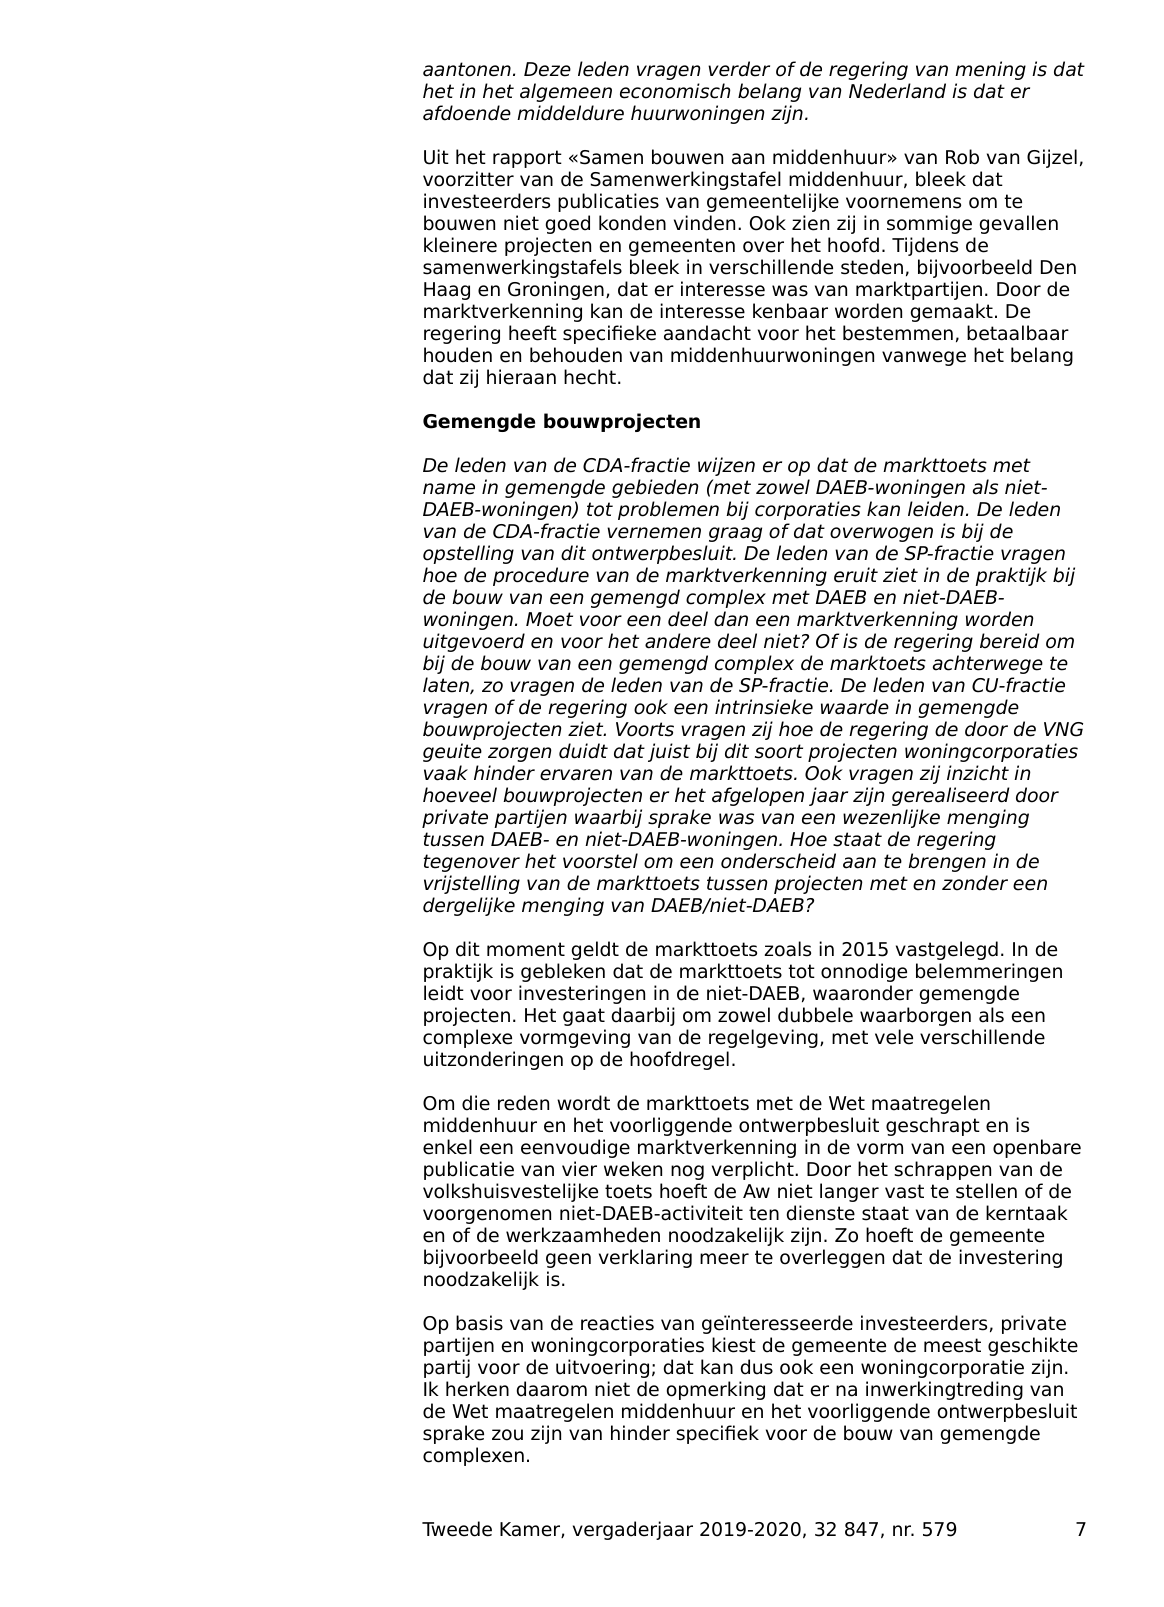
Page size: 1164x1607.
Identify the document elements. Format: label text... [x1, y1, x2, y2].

text Uit het rapport «Samen bouwen aan middenhuur» van Rob van Gijzel, voorzitter van de Samenwerkingstafel middenhuur, bleek dat investeerders publicaties van gemeentelijke voornemens om te bouwen niet goed konden vinden. Ook zien zij in sommige gevallen kleinere projecten en gemeenten over het hoofd. Tijdens de samenwerkingstafels bleek in verschillende steden, bijvoorbeeld Den Haag en Groningen, dat er interesse was van marktpartijen. Door de marktverkenning kan de interesse kenbaar worden gemaakt. De regering heeft specifieke aandacht voor het bestemmen, betaalbaar houden en behouden van middenhuurwoningen vanwege het belang dat zij hieraan hecht. [422, 147, 1087, 389]
text Op basis van de reacties van geïnteresseerde investeerders, private partijen en woningcorporaties kiest de gemeente de meest geschikte partij voor de uitvoering; dat kan dus ook een woningcorporatie zijn. Ik herken daarom niet de opmerking dat er na inwerkingtreding van de Wet maatregelen middenhuur en het voorliggende ontwerpbesluit sprake zou zijn van hinder specifiek voor de bouw van gemengde complexen. [422, 1313, 1087, 1467]
subtitle Gemengde bouwprojecten [422, 411, 1087, 433]
text Op dit moment geldt de markttoets zoals in 2015 vastgelegd. In de praktijk is gebleken dat de markttoets tot onnodige belemmeringen leidt voor investeringen in de niet-DAEB, waaronder gemengde projecten. Het gaat daarbij om zowel dubbele waarborgen als een complexe vormgeving van de regelgeving, met vele verschillende uitzonderingen op de hoofdregel. [422, 939, 1087, 1071]
text De leden van de CDA-fractie wijzen er op dat de markttoets met name in gemengde gebieden (met zowel DAEB-woningen als niet-DAEB-woningen) tot problemen bij corporaties kan leiden. De leden van de CDA-fractie vernemen graag of dat overwogen is bij de opstelling van dit ontwerpbesluit. De leden van de SP-fractie vragen hoe de procedure van de marktverkenning eruit ziet in de praktijk bij de bouw van een gemengd complex met DAEB en niet-DAEB-woningen. Moet voor een deel dan een marktverkenning worden uitgevoerd en voor het andere deel niet? Of is de regering bereid om bij de bouw van een gemengd complex de marktoets achterwege te laten, zo vragen de leden van de SP-fractie. De leden van CU-fractie vragen of de regering ook een intrinsieke waarde in gemengde bouwprojecten ziet. Voorts vragen zij hoe de regering de door de VNG geuite zorgen duidt dat juist bij dit soort projecten woningcorporaties vaak hinder ervaren van de markttoets. Ook vragen zij inzicht in hoeveel bouwprojecten er het afgelopen jaar zijn gerealiseerd door private partijen waarbij sprake was van een wezenlijke menging tussen DAEB- en niet-DAEB-woningen. Hoe staat de regering tegenover het voorstel om een onderscheid aan te brengen in de vrijstelling van de markttoets tussen projecten met en zonder een dergelijke menging van DAEB/niet-DAEB? [422, 455, 1087, 917]
text Om die reden wordt de markttoets met de Wet maatregelen middenhuur en het voorliggende ontwerpbesluit geschrapt en is enkel een eenvoudige marktverkenning in de vorm van een openbare publicatie van vier weken nog verplicht. Door het schrappen van de volkshuisvestelijke toets hoeft de Aw niet langer vast te stellen of de voorgenomen niet-DAEB-activiteit ten dienste staat van de kerntaak en of de werkzaamheden noodzakelijk zijn. Zo hoeft de gemeente bijvoorbeeld geen verklaring meer te overleggen dat de investering noodzakelijk is. [422, 1093, 1087, 1291]
text aantonen. Deze leden vragen verder of de regering van mening is dat het in het algemeen economisch belang van Nederland is dat er afdoende middeldure huurwoningen zijn. [422, 59, 1087, 125]
